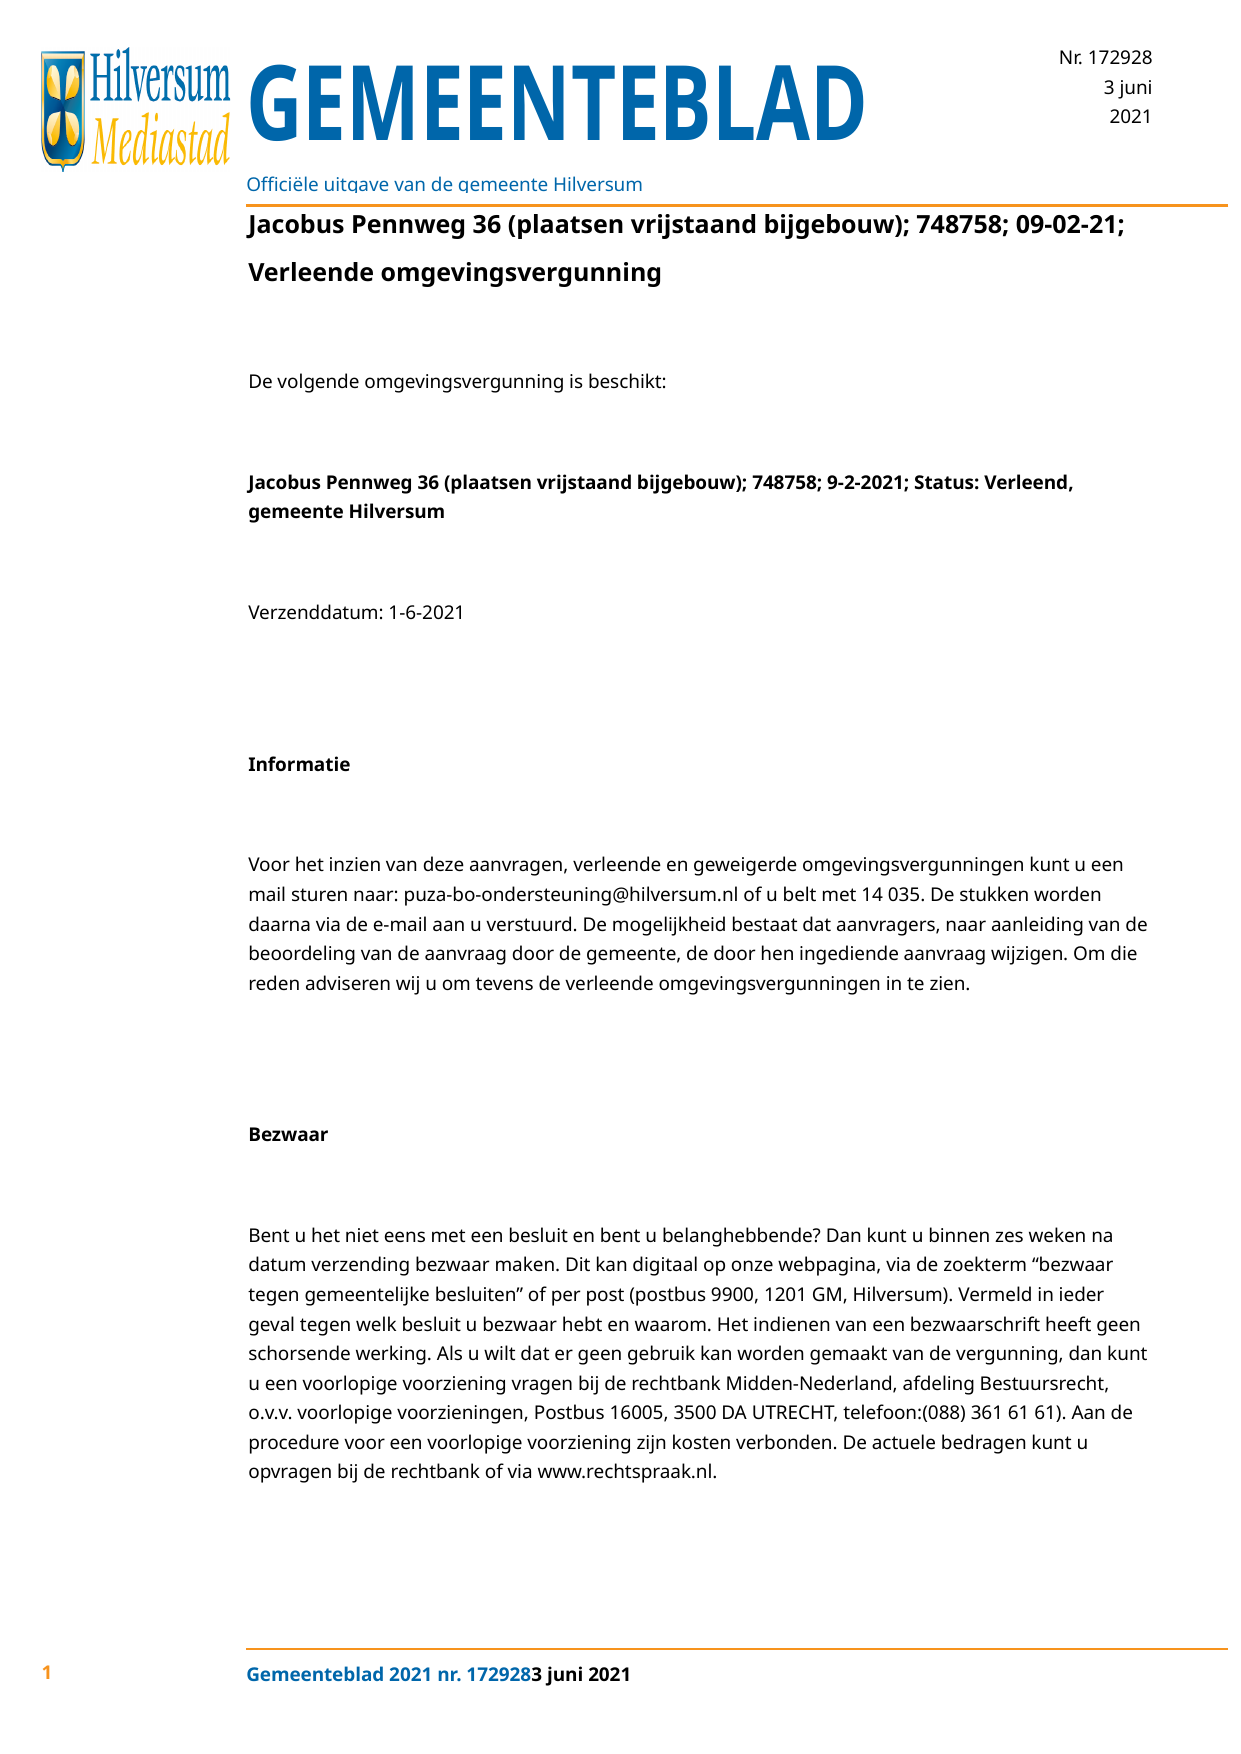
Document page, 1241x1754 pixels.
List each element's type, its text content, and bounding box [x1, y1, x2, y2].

text Jacobus Pennweg 36 (plaatsen vrijstaand bijgebouw); 748758; 9-2-2021; Status: Verleend, gemeente Hilversum [248, 469, 1152, 524]
text Verzenddatum: 1-6-2021 [248, 599, 1152, 625]
picture [41, 47, 231, 172]
text Bezwaar [248, 1121, 1152, 1147]
text Informatie [248, 751, 1152, 777]
text Voor het inzien van deze aanvragen, verleende en geweigerde omgevingsvergunningen kunt u een mail sturen naar: puza-bo-ondersteuning@hilversum.nl of u belt met 14 035. De stukken worden daarna via de e-mail aan u verstuurd. De mogelijkheid bestaat dat aanvragers, naar aanleiding van de beoordeling van de aanvraag door de gemeente, de door hen ingediende aanvraag wijzigen. Om die reden adviseren wij u om tevens de verleende omgevingsvergunningen in te zien. [248, 852, 1152, 996]
text Jacobus Pennweg 36 (plaatsen vrijstaand bijgebouw); 748758; 09-02-21; Verleende omgevingsvergunning [248, 207, 1152, 288]
text De volgende omgevingsvergunning is beschikt: [248, 368, 1152, 394]
text Bent u het niet eens met een besluit en bent u belanghebbende? Dan kunt u binnen zes weken na datum verzending bezwaar maken. Dit kan digitaal op onze webpagina, via de zoekterm “bezwaar tegen gemeentelijke besluiten” of per post (postbus 9900, 1201 GM, Hilversum). Vermeld in ieder geval tegen welk besluit u bezwaar hebt en waarom. Het indienen van een bezwaarschrift heeft geen schorsende werking. Als u wilt dat er geen gebruik kan worden gemaakt van de vergunning, dan kunt u een voorlopige voorziening vragen bij de rechtbank Midden-Nederland, afdeling Bestuursrecht, o.v.v. voorlopige voorzieningen, Postbus 16005, 3500 DA UTRECHT, telefoon:(088) 361 61 61). Aan de procedure voor een voorlopige voorziening zijn kosten verbonden. De actuele bedragen kunt u opvragen bij de rechtbank of via www.rechtspraak.nl. [248, 1222, 1152, 1484]
